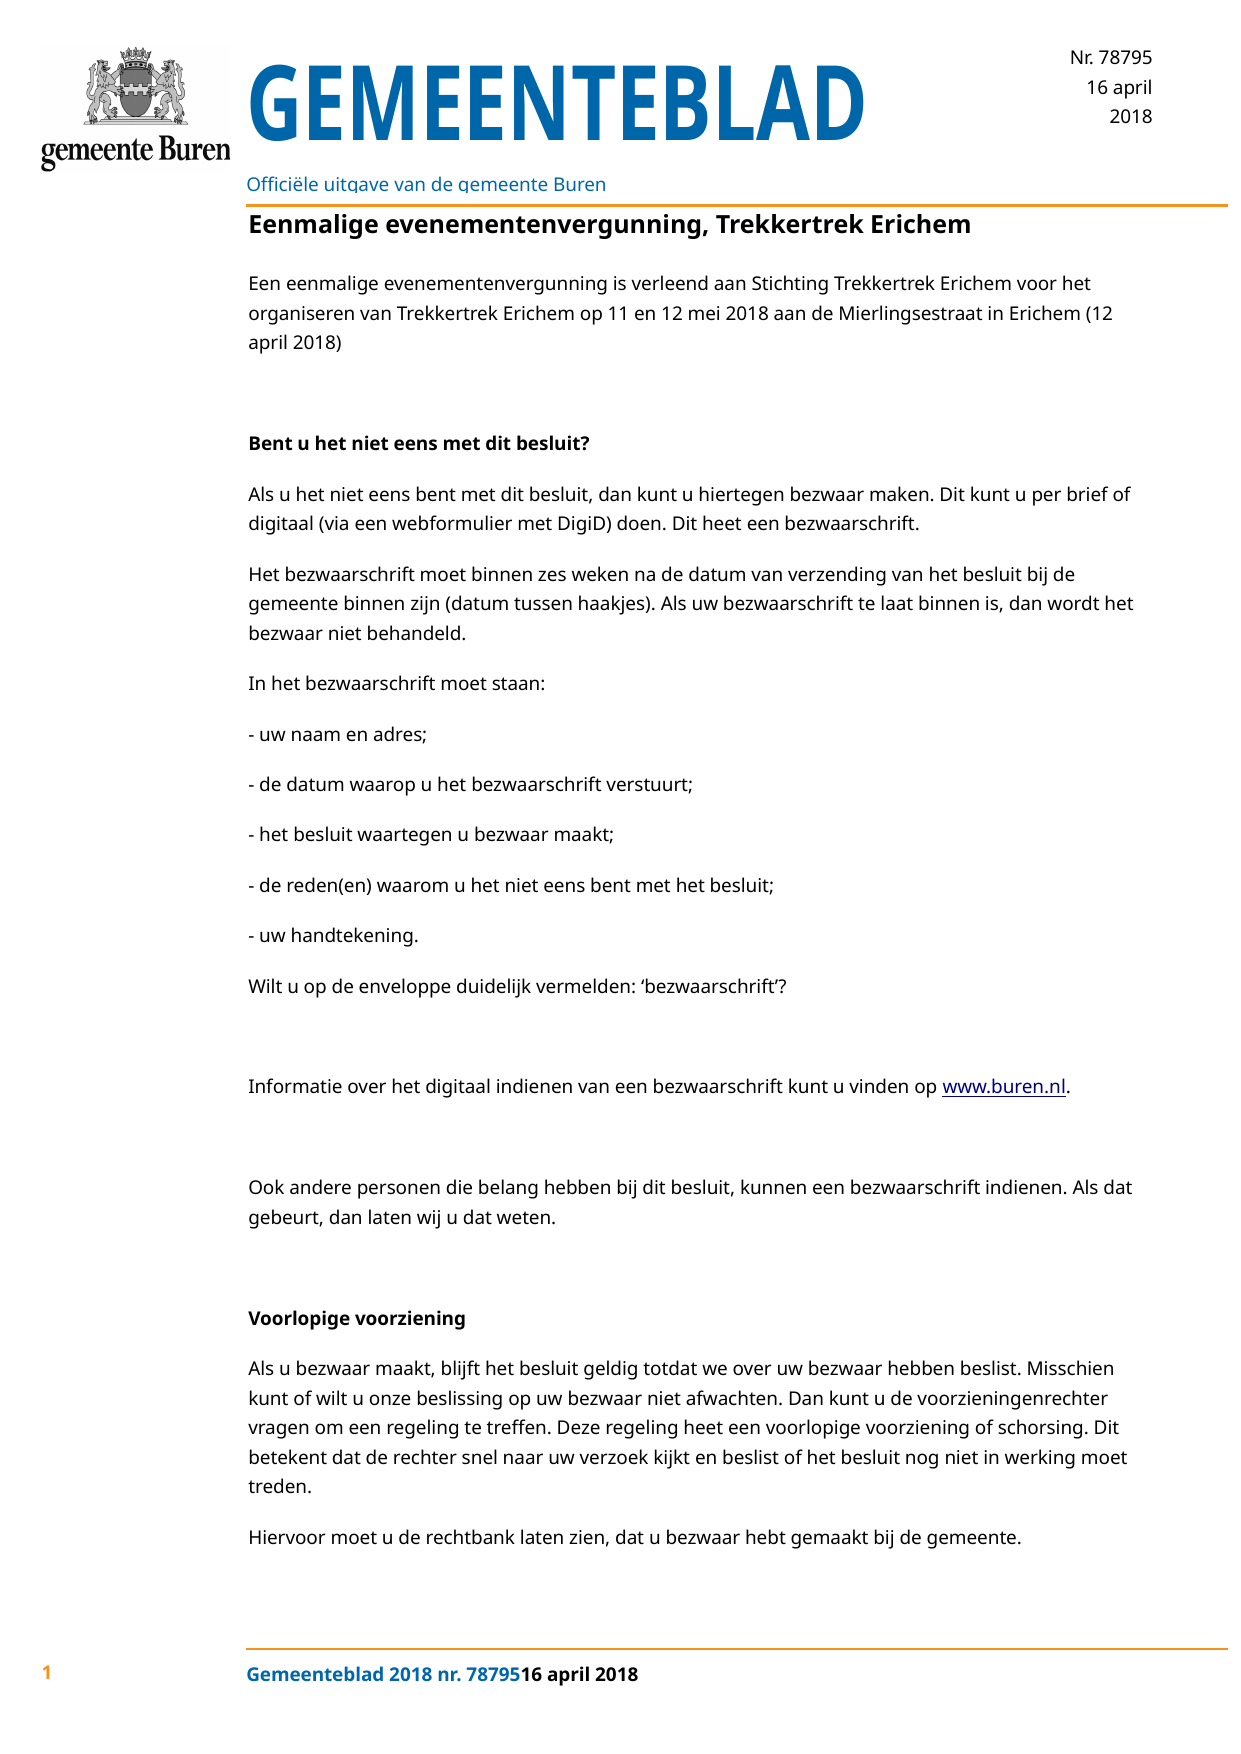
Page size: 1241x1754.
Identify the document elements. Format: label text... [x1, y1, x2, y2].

text - uw handtekening. [248, 922, 1152, 948]
text - de datum waarop u het bezwaarschrift verstuurt; [248, 771, 1152, 797]
text Eenmalige evenementenvergunning, Trekkertrek Erichem [248, 207, 1152, 241]
text Het bezwaarschrift moet binnen zes weken na de datum van verzending van het besluit bij de gemeente binnen zijn (datum tussen haakjes). Als uw bezwaarschrift te laat binnen is, dan wordt het bezwaar niet behandeld. [248, 561, 1152, 646]
text Als u bezwaar maakt, blijft het besluit geldig totdat we over uw bezwaar hebben beslist. Misschien kunt of wilt u onze beslissing op uw bezwaar niet afwachten. Dan kunt u de voorzieningenrechter vragen om een regeling te treffen. Deze regeling heet een voorlopige voorziening of schorsing. Dit betekent dat de rechter snel naar uw verzoek kijkt en beslist of het besluit nog niet in werking moet treden. [248, 1355, 1152, 1499]
text Hiervoor moet u de rechtbank laten zien, dat u bezwaar hebt gemaakt bij de gemeente. [248, 1524, 1152, 1550]
text Voorlopige voorziening [248, 1305, 1152, 1331]
text Informatie over het digitaal indienen van een bezwaarschrift kunt u vinden op www.buren.nl. [248, 1074, 1152, 1099]
text Bent u het niet eens met dit besluit? [248, 430, 1152, 456]
text - de reden(en) waarom u het niet eens bent met het besluit; [248, 872, 1152, 898]
picture [41, 47, 231, 172]
text Ook andere personen die belang hebben bij dit besluit, kunnen een bezwaarschrift indienen. Als dat gebeurt, dan laten wij u dat weten. [248, 1174, 1152, 1230]
text Als u het niet eens bent met dit besluit, dan kunt u hiertegen bezwaar maken. Dit kunt u per brief of digitaal (via een webformulier met DigiD) doen. Dit heet een bezwaarschrift. [248, 481, 1152, 536]
text - het besluit waartegen u bezwaar maakt; [248, 822, 1152, 847]
text In het bezwaarschrift moet staan: [248, 670, 1152, 696]
text Wilt u op de enveloppe duidelijk vermelden: ‘bezwaarschrift’? [248, 973, 1152, 998]
text - uw naam en adres; [248, 721, 1152, 746]
text Een eenmalige evenementenvergunning is verleend aan Stichting Trekkertrek Erichem voor het organiseren van Trekkertrek Erichem op 11 en 12 mei 2018 aan de Mierlingsestraat in Erichem (12 april 2018) [248, 270, 1152, 355]
